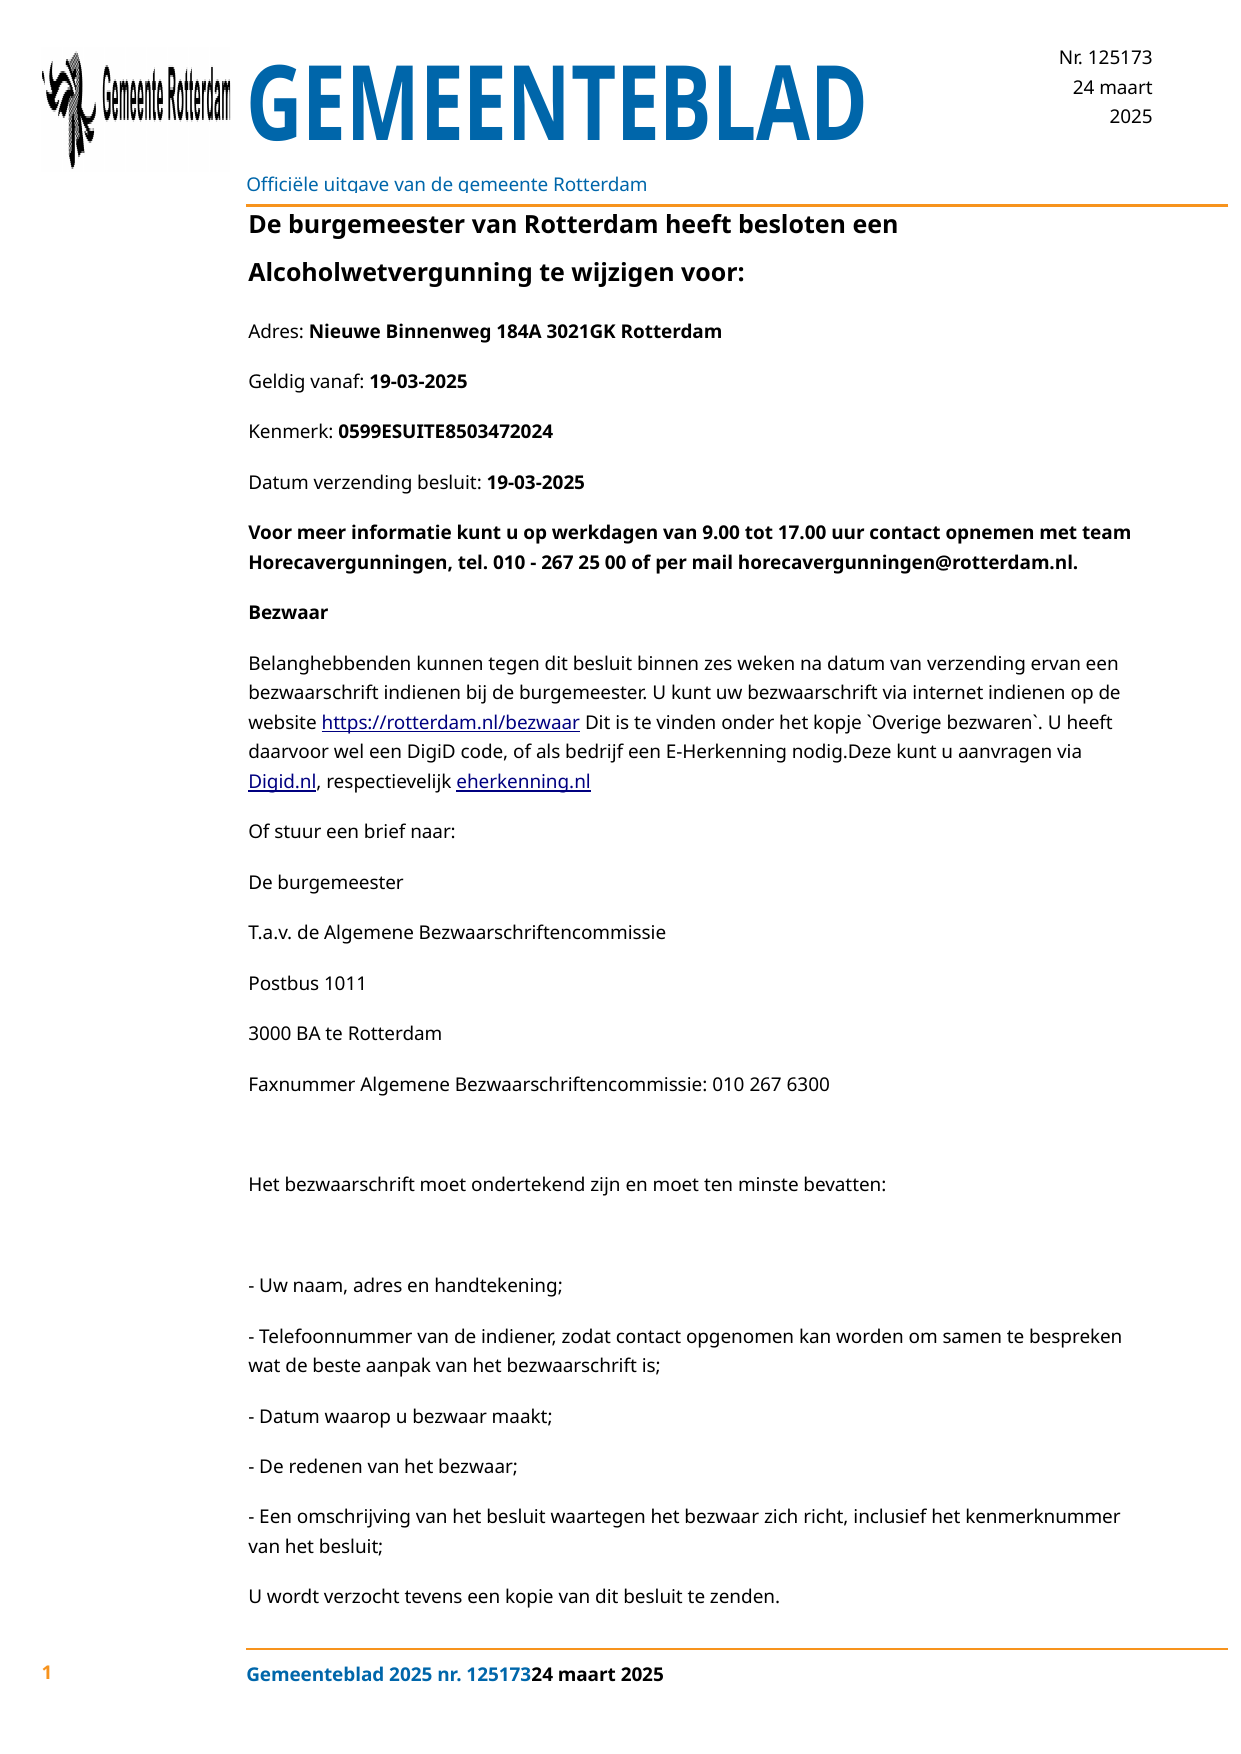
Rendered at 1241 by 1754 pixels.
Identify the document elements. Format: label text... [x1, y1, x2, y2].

text 3000 BA te Rotterdam [248, 1020, 1152, 1046]
text Postbus 1011 [248, 970, 1152, 996]
picture [41, 47, 231, 172]
text Bezwaar [248, 599, 1152, 625]
text Voor meer informatie kunt u op werkdagen van 9.00 tot 17.00 uur contact opnemen met team Horecavergunningen, tel. 010 - 267 25 00 of per mail horecavergunningen@rotterdam.nl. [248, 519, 1152, 575]
text De burgemeester [248, 869, 1152, 895]
text Kenmerk: 0599ESUITE8503472024 [248, 419, 1152, 444]
text Adres: Nieuwe Binnenweg 184A 3021GK Rotterdam [248, 318, 1152, 344]
text Belanghebbenden kunnen tegen dit besluit binnen zes weken na datum van verzending ervan een bezwaarschrift indienen bij de burgemeester. U kunt uw bezwaarschrift via internet indienen op de website https://rotterdam.nl/bezwaar Dit is te vinden onder het kopje `Overige bezwaren`. U heeft daarvoor wel een DigiD code, of als bedrijf een E-Herkenning nodig.Deze kunt u aanvragen via Digid.nl, respectievelijk eherkenning.nl [248, 650, 1152, 794]
text Het bezwaarschrift moet ondertekend zijn en moet ten minste bevatten: [248, 1172, 1152, 1197]
text De burgemeester van Rotterdam heeft besloten een Alcoholwetvergunning te wijzigen voor: [248, 207, 1152, 288]
text - Datum waarop u bezwaar maakt; [248, 1403, 1152, 1429]
text - De redenen van het bezwaar; [248, 1453, 1152, 1479]
text Of stuur een brief naar: [248, 819, 1152, 844]
text U wordt verzocht tevens een kopie van dit besluit te zenden. [248, 1584, 1152, 1609]
text Datum verzending besluit: 19-03-2025 [248, 469, 1152, 495]
text - Telefoonnummer van de indiener, zodat contact opgenomen kan worden om samen te bespreken wat de beste aanpak van het bezwaarschrift is; [248, 1323, 1152, 1378]
text - Uw naam, adres en handtekening; [248, 1272, 1152, 1298]
text Geldig vanaf: 19-03-2025 [248, 368, 1152, 394]
text T.a.v. de Algemene Bezwaarschriftencommissie [248, 919, 1152, 945]
text Faxnummer Algemene Bezwaarschriftencommissie: 010 267 6300 [248, 1071, 1152, 1097]
text - Een omschrijving van het besluit waartegen het bezwaar zich richt, inclusief het kenmerknummer van het besluit; [248, 1504, 1152, 1559]
